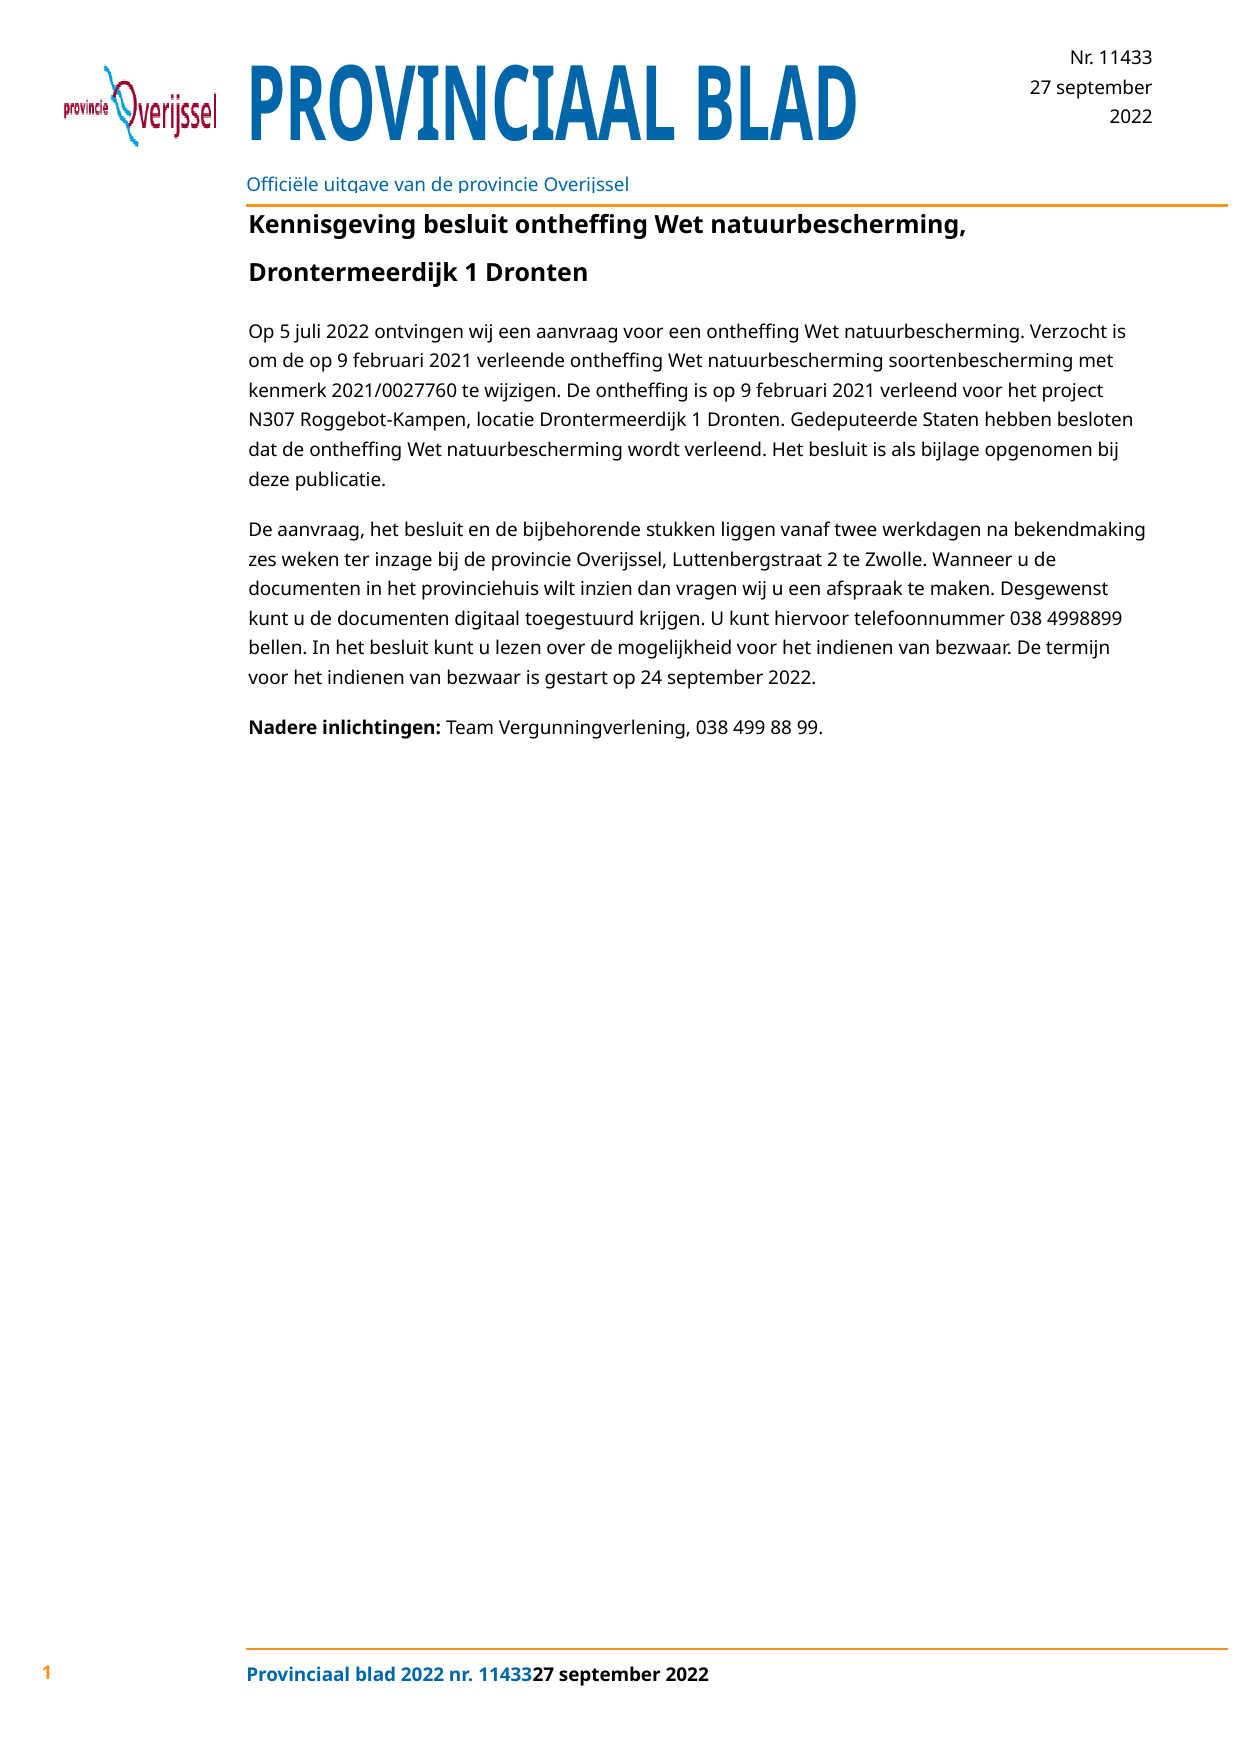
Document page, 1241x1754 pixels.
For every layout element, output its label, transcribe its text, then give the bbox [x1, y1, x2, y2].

text De aanvraag, het besluit en de bijbehorende stukken liggen vanaf twee werkdagen na bekendmaking zes weken ter inzage bij de provincie Overijssel, Luttenbergstraat 2 te Zwolle. Wanneer u de documenten in het provinciehuis wilt inzien dan vragen wij u een afspraak te maken. Desgewenst kunt u de documenten digitaal toegestuurd krijgen. U kunt hiervoor telefoonnummer 038 4998899 bellen. In het besluit kunt u lezen over de mogelijkheid voor het indienen van bezwaar. De termijn voor het indienen van bezwaar is gestart op 24 september 2022. [248, 516, 1152, 690]
text Op 5 juli 2022 ontvingen wij een aanvraag voor een ontheffing Wet natuurbescherming. Verzocht is om de op 9 februari 2021 verleende ontheffing Wet natuurbescherming soortenbescherming met kenmerk 2021/0027760 te wijzigen. De ontheffing is op 9 februari 2021 verleend voor het project N307 Roggebot-Kampen, locatie Drontermeerdijk 1 Dronten. Gedeputeerde Staten hebben besloten dat de ontheffing Wet natuurbescherming wordt verleend. Het besluit is als bijlage opgenomen bij deze publicatie. [248, 318, 1152, 492]
text Nadere inlichtingen: Team Vergunningverlening, 038 499 88 99. [248, 714, 1152, 740]
text Kennisgeving besluit ontheffing Wet natuurbescherming, Drontermeerdijk 1 Dronten [248, 207, 1152, 288]
picture [41, 47, 231, 172]
